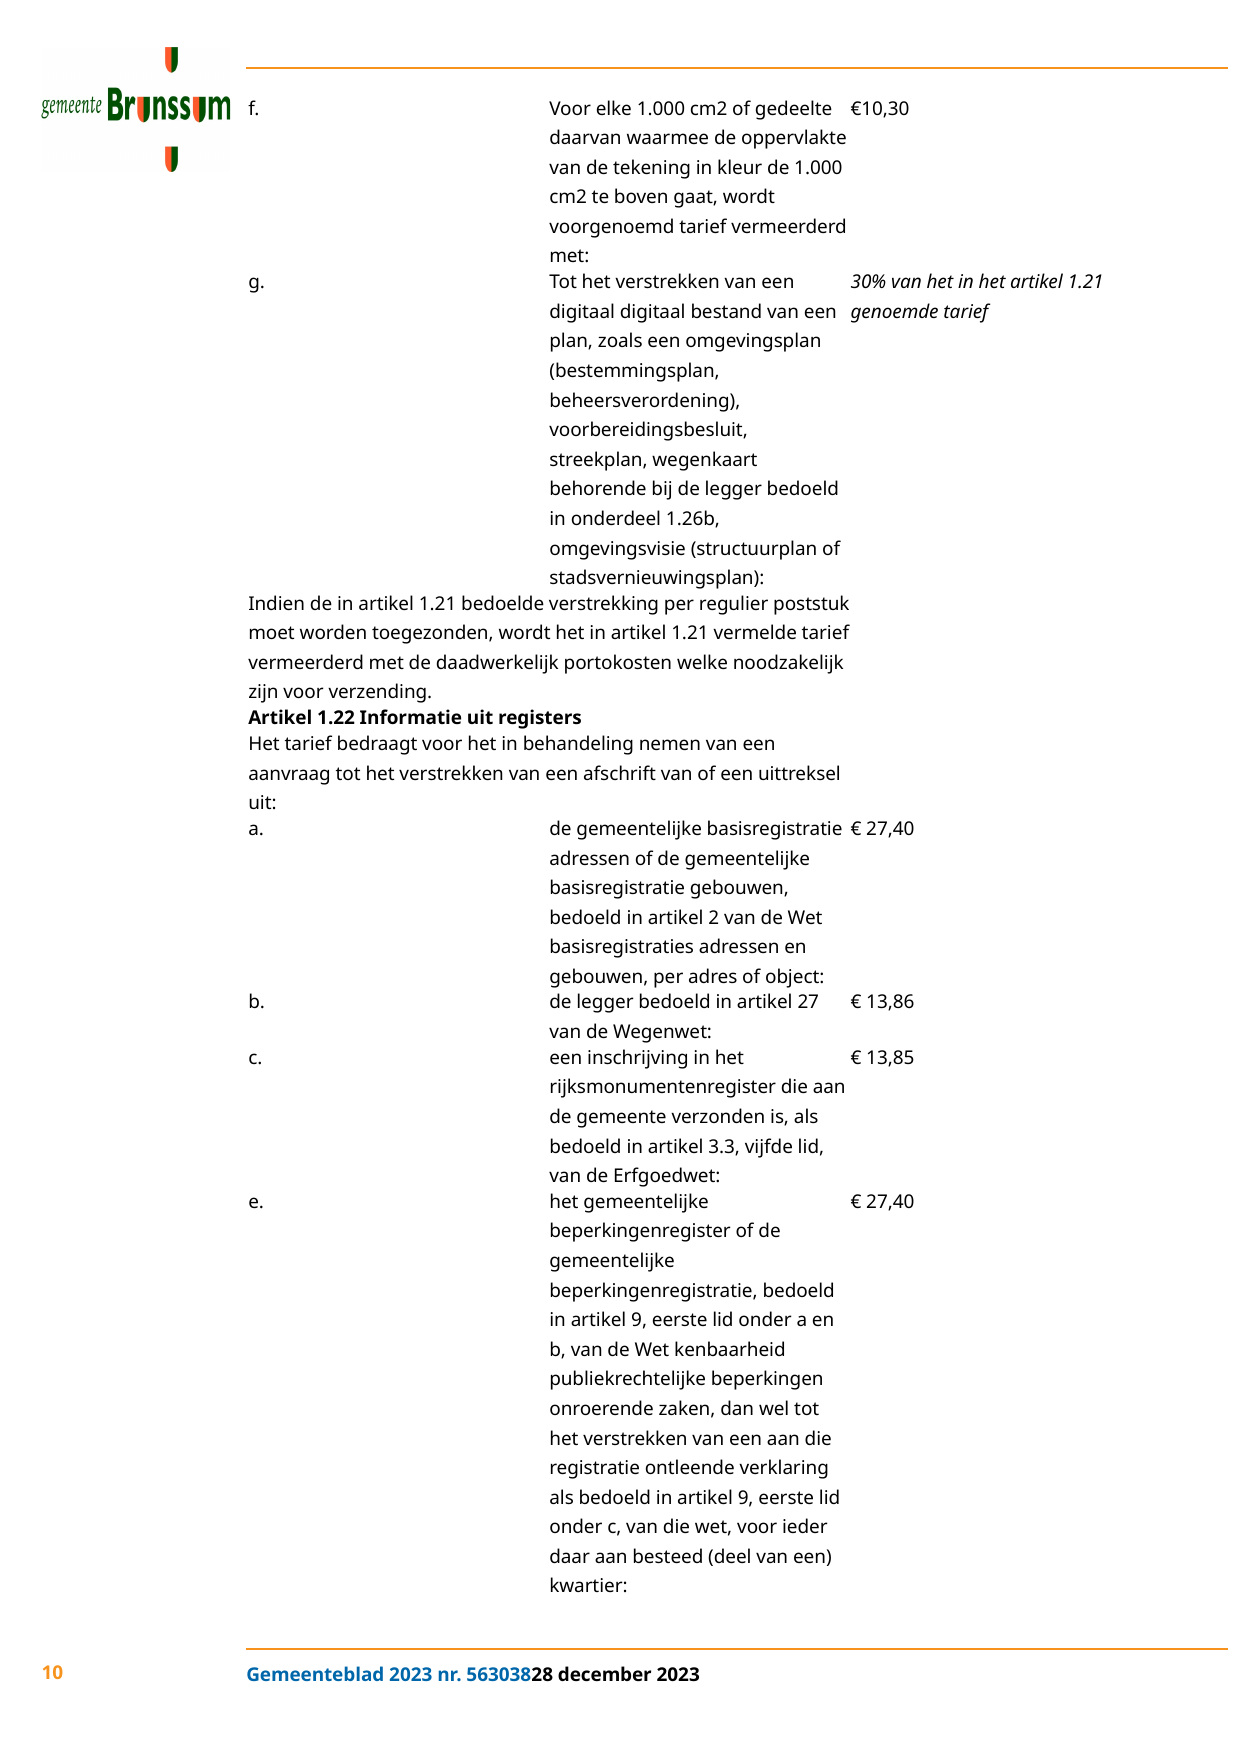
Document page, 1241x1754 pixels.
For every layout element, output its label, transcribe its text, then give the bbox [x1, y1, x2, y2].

table_cell Voor elke 1.000 cm2 of gedeelte daarvan waarmee de oppervlakte van de tekening in kleur de 1.000 cm2 te boven gaat, wordt voorgenoemd tarief vermeerderd met: [549, 95, 850, 268]
table_cell € 27,40 [850, 815, 1152, 989]
table_cell het gemeentelijke beperkingenregister of de gemeentelijke beperkingenregistratie, bedoeld in artikel 9, eerste lid onder a en b, van de Wet kenbaarheid publiekrechtelijke beperkingen onroerende zaken, dan wel tot het verstrekken van een aan die registratie ontleende verklaring als bedoeld in artikel 9, eerste lid onder c, van die wet, voor ieder daar aan besteed (deel van een) kwartier: [549, 1188, 850, 1598]
table_cell g. [248, 269, 549, 590]
table_cell c. [248, 1044, 549, 1188]
table_cell Artikel 1.22 Informatie uit registers [248, 705, 850, 730]
table_cell e. [248, 1188, 549, 1598]
table_cell b. [248, 989, 549, 1044]
table_cell Indien de in artikel 1.21 bedoelde verstrekking per regulier poststuk moet worden toegezonden, wordt het in artikel 1.21 vermelde tarief vermeerderd met de daadwerkelijk portokosten welke noodzakelijk zijn voor verzending. [248, 590, 850, 704]
table_cell € 13,86 [850, 989, 1152, 1044]
table_cell de legger bedoeld in artikel 27 van de Wegenwet: [549, 989, 850, 1044]
table_cell Het tarief bedraagt voor het in behandeling nemen van een aanvraag tot het verstrekken van een afschrift van of een uittreksel uit: [248, 730, 850, 815]
table_cell de gemeentelijke basisregistratie adressen of de gemeentelijke basisregistratie gebouwen, bedoeld in artikel 2 van de Wet basisregistraties adressen en gebouwen, per adres of object: [549, 815, 850, 989]
table_cell 30% van het in het artikel 1.21 genoemde tarief [850, 269, 1152, 590]
table_cell [850, 705, 1152, 730]
table_cell €10,30 [850, 95, 1152, 268]
table_cell Tot het verstrekken van een digitaal digitaal bestand van een plan, zoals een omgevingsplan (bestemmingsplan, beheersverordening), voorbereidingsbesluit, streekplan, wegenkaart behorende bij de legger bedoeld in onderdeel 1.26b, omgevingsvisie (structuurplan of stadsvernieuwingsplan): [549, 269, 850, 590]
table_cell € 27,40 [850, 1188, 1152, 1598]
table_cell [850, 590, 1152, 704]
table_cell een inschrijving in het rijksmonumentenregister die aan de gemeente verzonden is, als bedoeld in artikel 3.3, vijfde lid, van de Erfgoedwet: [549, 1044, 850, 1188]
table_cell f. [248, 95, 549, 268]
table_cell [850, 730, 1152, 815]
table_cell a. [248, 815, 549, 989]
table_cell € 13,85 [850, 1044, 1152, 1188]
picture [41, 47, 231, 172]
